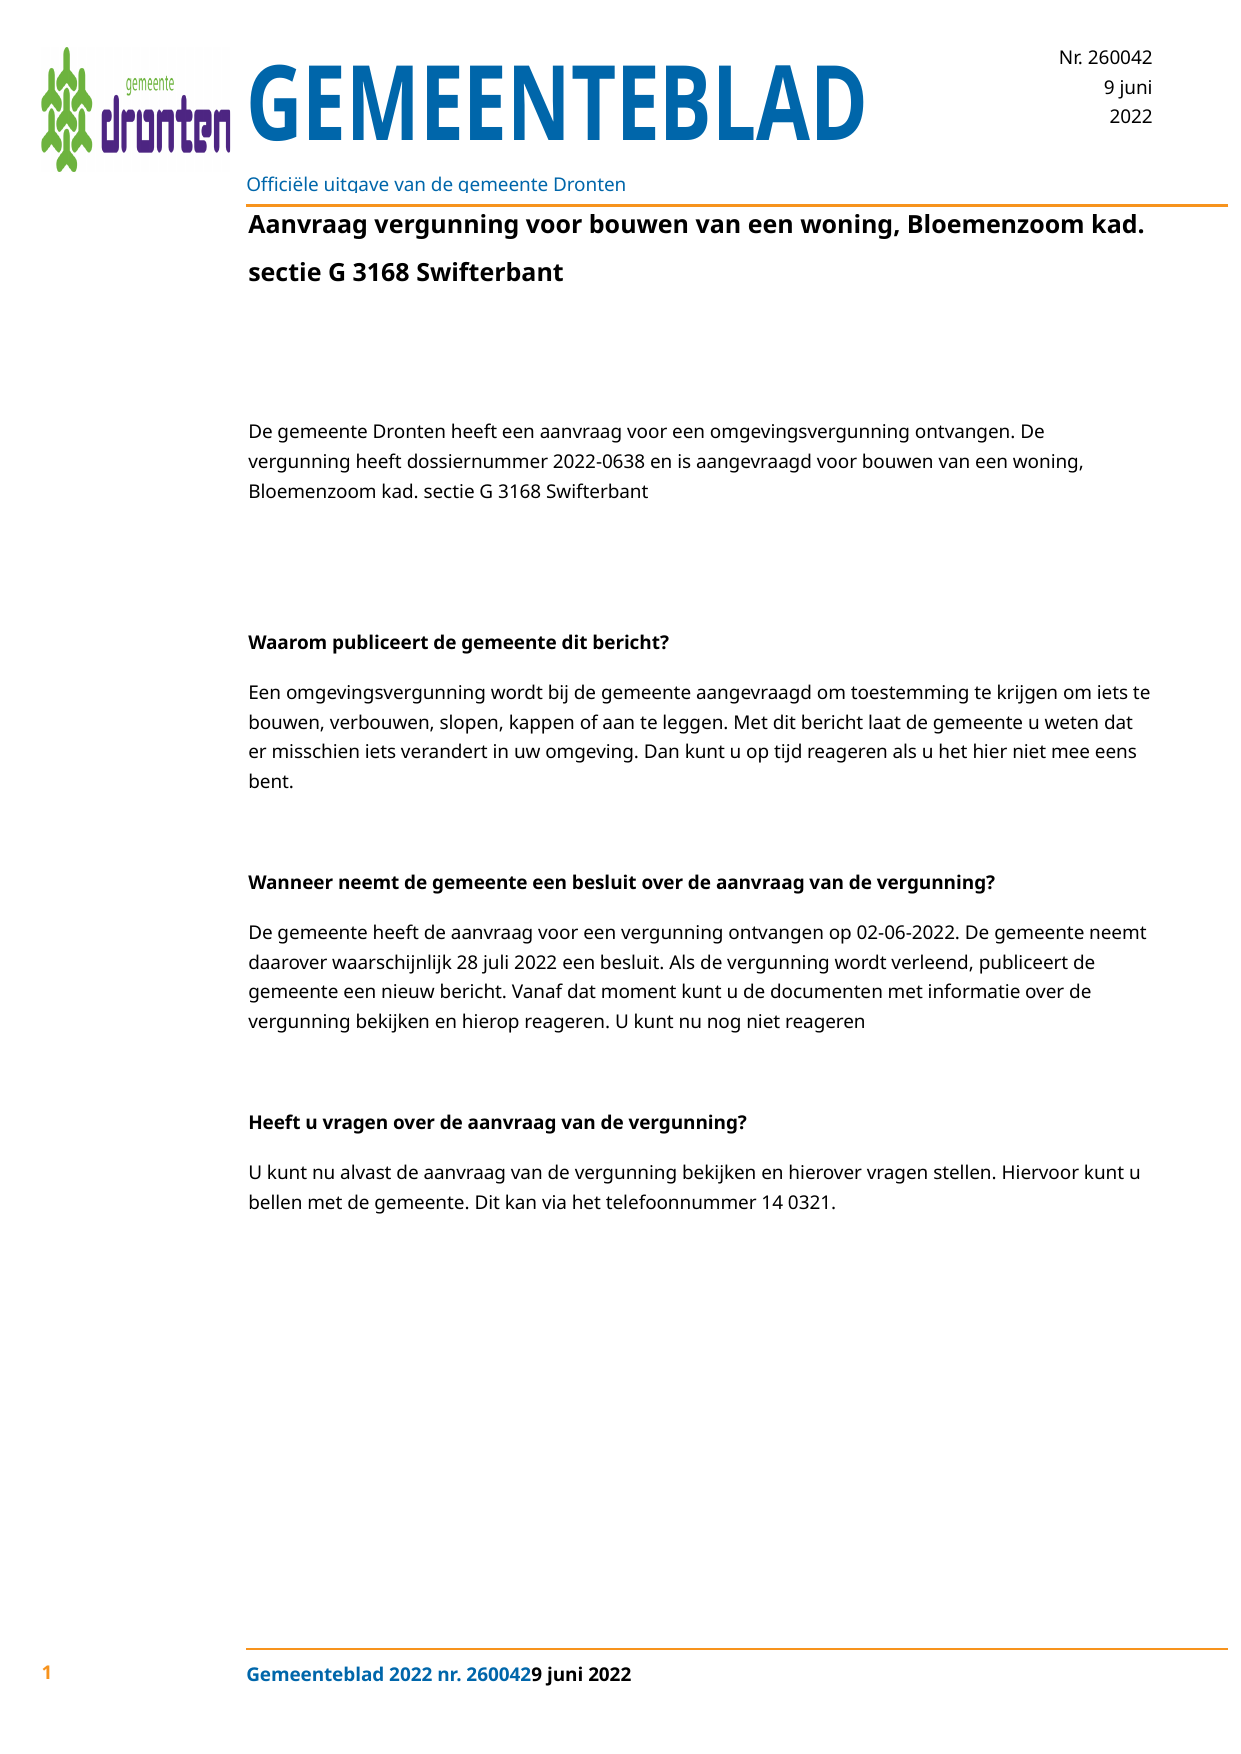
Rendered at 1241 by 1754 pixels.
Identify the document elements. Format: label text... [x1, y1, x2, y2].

text De gemeente Dronten heeft een aanvraag voor een omgevingsvergunning ontvangen. De vergunning heeft dossiernummer 2022-0638 en is aangevraagd voor bouwen van een woning, Bloemenzoom kad. sectie G 3168 Swifterbant [248, 419, 1152, 504]
text Wanneer neemt de gemeente een besluit over de aanvraag van de vergunning? [248, 869, 1152, 895]
text Heeft u vragen over de aanvraag van de vergunning? [248, 1109, 1152, 1135]
text Een omgevingsvergunning wordt bij de gemeente aangevraagd om toestemming te krijgen om iets te bouwen, verbouwen, slopen, kappen of aan te leggen. Met dit bericht laat de gemeente u weten dat er misschien iets verandert in uw omgeving. Dan kunt u op tijd reageren als u het hier niet mee eens bent. [248, 679, 1152, 794]
text Waarom publiceert de gemeente dit bericht? [248, 629, 1152, 655]
text Aanvraag vergunning voor bouwen van een woning, Bloemenzoom kad. sectie G 3168 Swifterbant [248, 207, 1152, 288]
text De gemeente heeft de aanvraag voor een vergunning ontvangen op 02-06-2022. De gemeente neemt daarover waarschijnlijk 28 juli 2022 een besluit. Als de vergunning wordt verleend, publiceert de gemeente een nieuw bericht. Vanaf dat moment kunt u de documenten met informatie over de vergunning bekijken en hierop reageren. U kunt nu nog niet reageren [248, 919, 1152, 1034]
picture [41, 47, 231, 172]
text U kunt nu alvast de aanvraag van de vergunning bekijken en hierover vragen stellen. Hiervoor kunt u bellen met de gemeente. Dit kan via het telefoonnummer 14 0321. [248, 1159, 1152, 1215]
